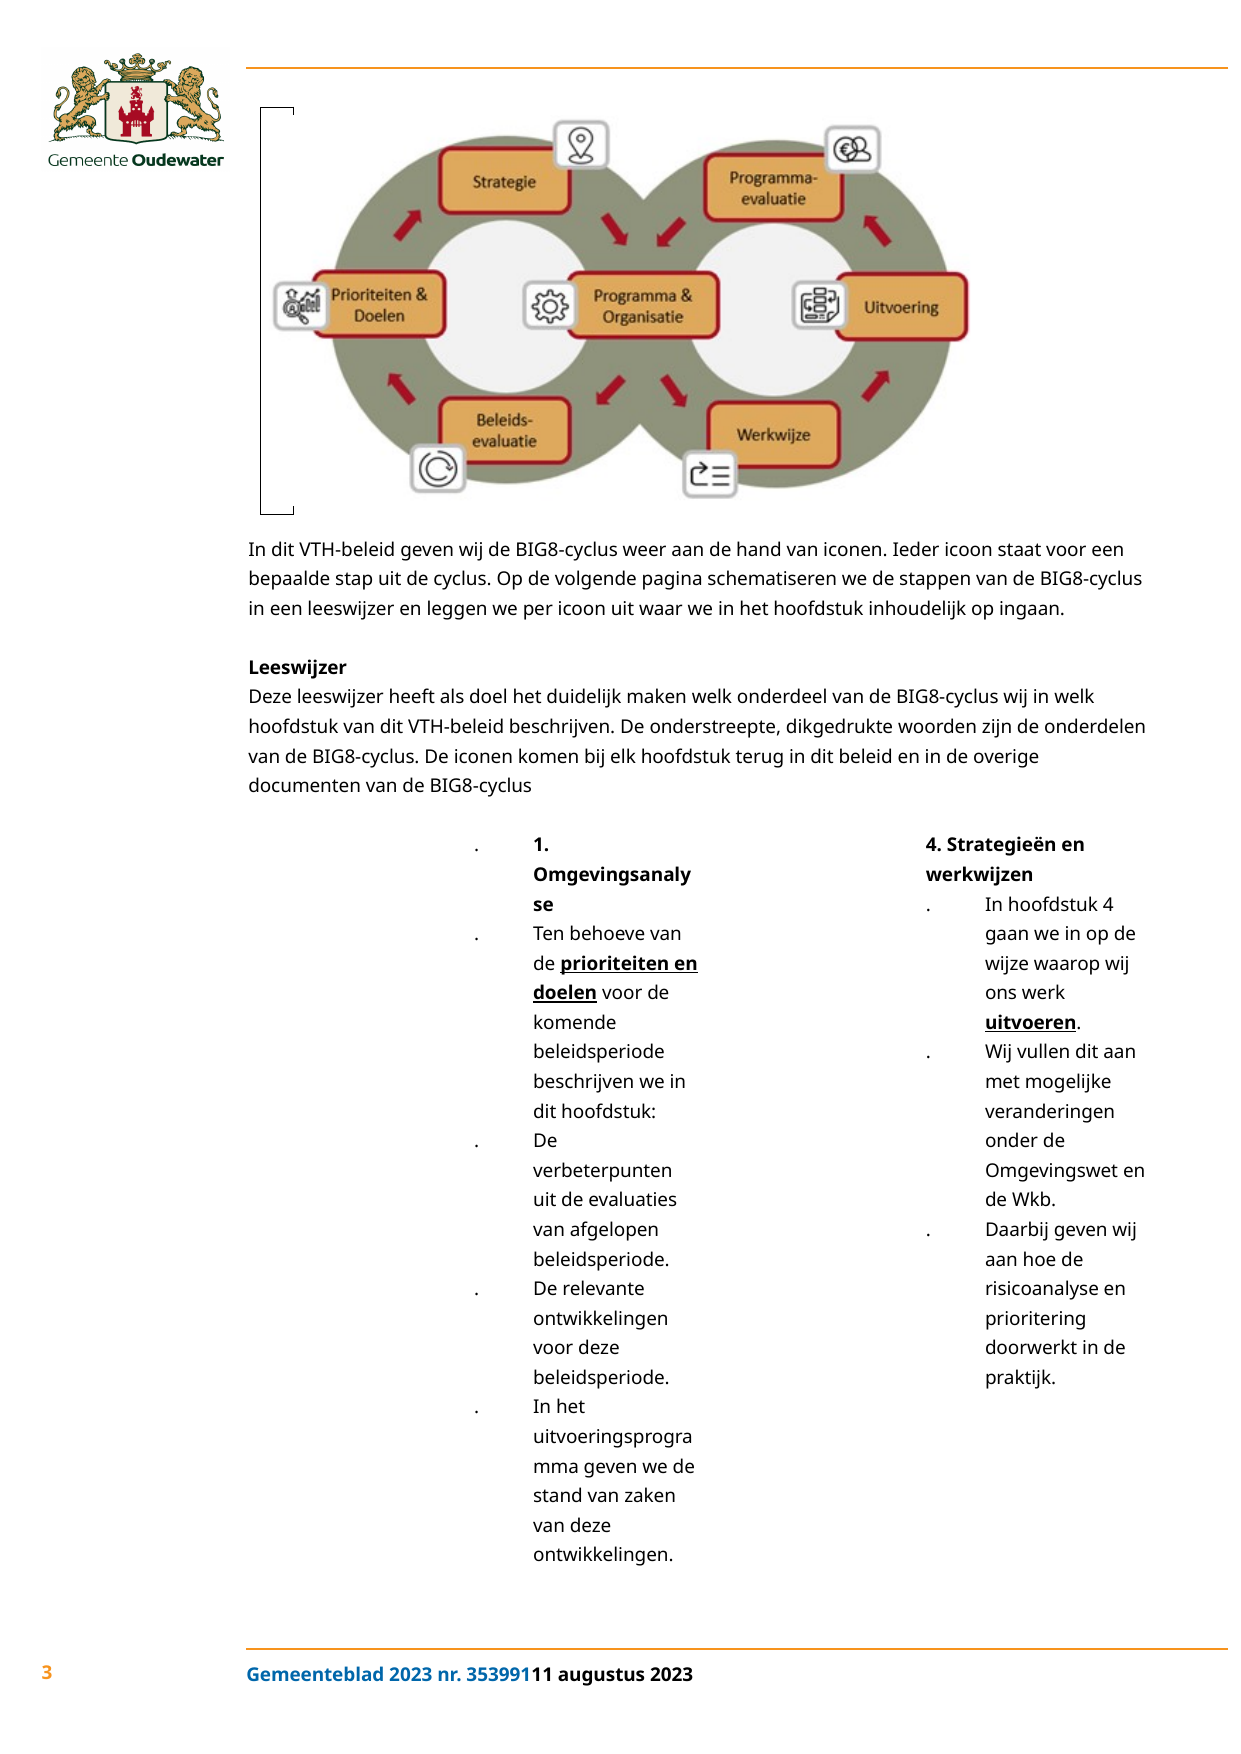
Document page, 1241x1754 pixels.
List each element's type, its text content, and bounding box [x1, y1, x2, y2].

table_header [700, 832, 926, 1567]
table_header [248, 832, 474, 1567]
table_header 4. Strategieën en werkwijzen In hoofdstuk 4 gaan we in op de wijze waarop wij ons werk uitvoeren. Wij vullen dit aan met mogelijke veranderingen onder de Omgevingswet en de Wkb. Daarbij geven wij aan hoe de risicoanalyse en prioritering doorwerkt in de praktijk. [926, 832, 1152, 1567]
text Leeswijzer [248, 654, 1152, 680]
picture [41, 47, 231, 172]
picture [268, 115, 978, 506]
text In dit VTH-beleid geven wij de BIG8-cyclus weer aan de hand van iconen. Ieder icoon staat voor een bepaalde stap uit de cyclus. Op de volgende pagina schematiseren we de stappen van de BIG8-cyclus in een leeswijzer en leggen we per icoon uit waar we in het hoofdstuk inhoudelijk op ingaan. [248, 536, 1152, 621]
table_header 1. Omgevingsanalyse Ten behoeve van de prioriteiten en doelen voor de komende beleidsperiode beschrijven we in dit hoofdstuk: De verbeterpunten uit de evaluaties van afgelopen beleidsperiode. De relevante ontwikkelingen voor deze beleidsperiode. In het uitvoeringsprogramma geven we de stand van zaken van deze ontwikkelingen. [474, 832, 700, 1567]
text Deze leeswijzer heeft als doel het duidelijk maken welk onderdeel van de BIG8-cyclus wij in welk hoofdstuk van dit VTH-beleid beschrijven. De onderstreepte, dikgedrukte woorden zijn de onderdelen van de BIG8-cyclus. De iconen komen bij elk hoofdstuk terug in dit beleid en in de overige documenten van de BIG8-cyclus [248, 684, 1152, 798]
